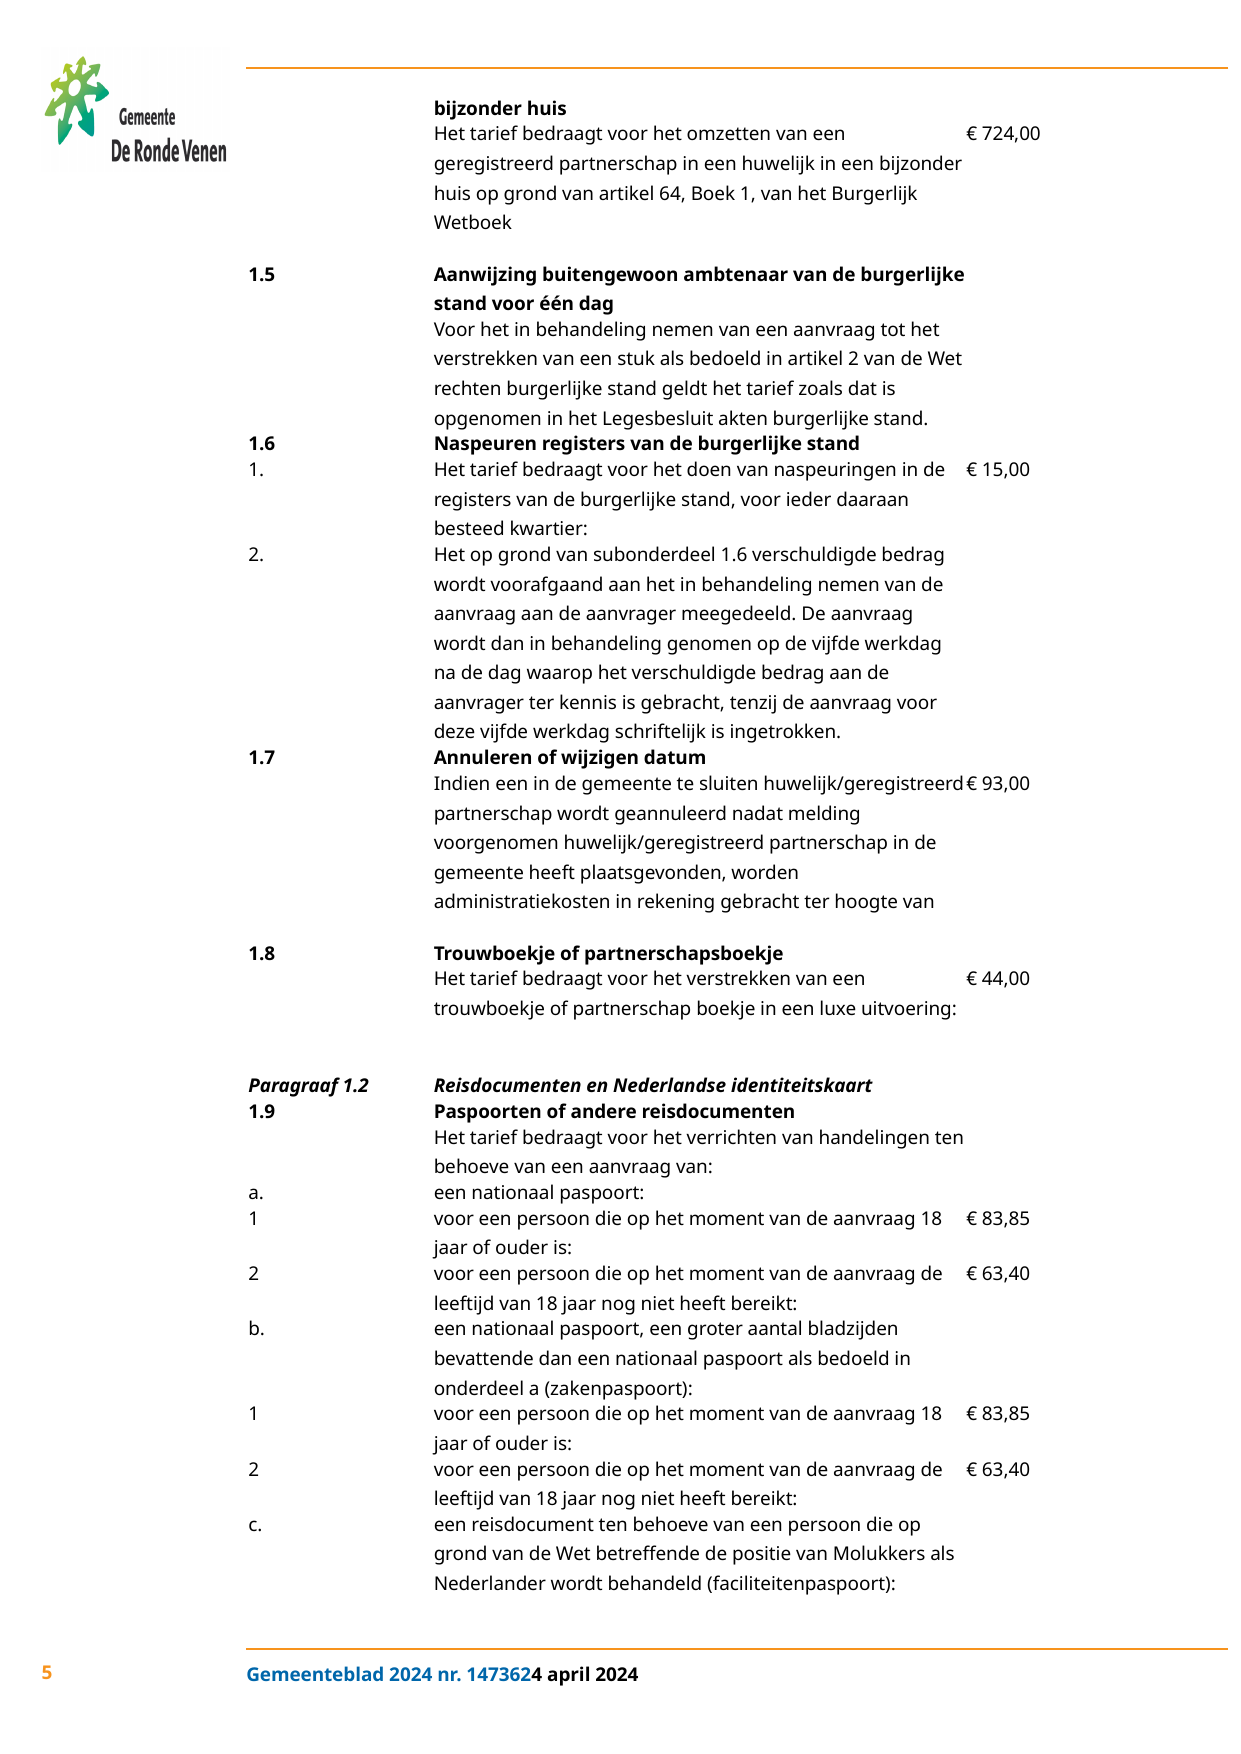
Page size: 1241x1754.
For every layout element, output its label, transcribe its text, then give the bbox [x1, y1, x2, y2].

table_cell [248, 121, 433, 235]
table_cell € 44,00 [966, 966, 1152, 1021]
table_cell Het tarief bedraagt voor het doen van naspeuringen in de registers van de burgerlijke stand, voor ieder daaraan besteed kwartier: [434, 456, 966, 541]
table_cell 1 [248, 1205, 433, 1260]
table_cell 1.5 [248, 261, 433, 316]
table_cell [966, 235, 1152, 261]
table_cell Paragraaf 1.2 [248, 1073, 433, 1098]
table_cell 2. [248, 541, 433, 744]
table_cell 2 [248, 1260, 433, 1316]
table_cell Trouwboekje of partnerschapsboekje [434, 940, 966, 966]
table_cell Het op grond van subonderdeel 1.6 verschuldigde bedrag wordt voorafgaand aan het in behandeling nemen van de aanvraag aan de aanvrager meegedeeld. De aanvraag wordt dan in behandeling genomen op de vijfde werkdag na de dag waarop het verschuldigde bedrag aan de aanvrager ter kennis is gebracht, tenzij de aanvraag voor deze vijfde werkdag schriftelijk is ingetrokken. [434, 541, 966, 744]
table_cell 1 [248, 1400, 433, 1456]
table_cell [434, 235, 966, 261]
table_cell 2 [248, 1456, 433, 1511]
table_cell [966, 1179, 1152, 1205]
table_cell 1.8 [248, 940, 433, 966]
table_cell € 63,40 [966, 1260, 1152, 1316]
table_cell Het tarief bedraagt voor het verstrekken van een trouwboekje of partnerschap boekje in een luxe uitvoering: [434, 966, 966, 1021]
table_cell [248, 1047, 433, 1072]
table_cell b. [248, 1316, 433, 1400]
picture [41, 47, 231, 172]
table_cell [966, 1021, 1152, 1047]
table_cell voor een persoon die op het moment van de aanvraag 18 jaar of ouder is: [434, 1400, 966, 1456]
table_cell € 15,00 [966, 456, 1152, 541]
table_cell Indien een in de gemeente te sluiten huwelijk/geregistreerd partnerschap wordt geannuleerd nadat melding voorgenomen huwelijk/geregistreerd partnerschap in de gemeente heeft plaatsgevonden, worden administratiekosten in rekening gebracht ter hoogte van [434, 770, 966, 914]
table_cell Naspeuren registers van de burgerlijke stand [434, 431, 966, 456]
table_cell [966, 316, 1152, 431]
table_cell [966, 1073, 1152, 1098]
table_cell [966, 1124, 1152, 1179]
table_cell Annuleren of wijzigen datum [434, 744, 966, 770]
table_cell 1. [248, 456, 433, 541]
table_cell a. [248, 1179, 433, 1205]
table_cell [248, 770, 433, 914]
table_cell € 724,00 [966, 121, 1152, 235]
table_cell [248, 235, 433, 261]
table_cell 1.9 [248, 1098, 433, 1124]
table_cell een reisdocument ten behoeve van een persoon die op grond van de Wet betreffende de positie van Molukkers als Nederlander wordt behandeld (faciliteitenpaspoort): [434, 1511, 966, 1596]
table_cell [248, 914, 433, 940]
table_cell [248, 1021, 433, 1047]
table_cell voor een persoon die op het moment van de aanvraag 18 jaar of ouder is: [434, 1205, 966, 1260]
table_cell [966, 431, 1152, 456]
table_cell Voor het in behandeling nemen van een aanvraag tot het verstrekken van een stuk als bedoeld in artikel 2 van de Wet rechten burgerlijke stand geldt het tarief zoals dat is opgenomen in het Legesbesluit akten burgerlijke stand. [434, 316, 966, 431]
table_cell [966, 1511, 1152, 1596]
table_cell Aanwijzing buitengewoon ambtenaar van de burgerlijke stand voor één dag [434, 261, 966, 316]
table_cell een nationaal paspoort: [434, 1179, 966, 1205]
table_cell [248, 966, 433, 1021]
table_cell Het tarief bedraagt voor het verrichten van handelingen ten behoeve van een aanvraag van: [434, 1124, 966, 1179]
table_cell 1.6 [248, 431, 433, 456]
table_cell € 83,85 [966, 1400, 1152, 1456]
table_cell [966, 940, 1152, 966]
table_cell voor een persoon die op het moment van de aanvraag de leeftijd van 18 jaar nog niet heeft bereikt: [434, 1260, 966, 1316]
table_cell [966, 744, 1152, 770]
table_cell [966, 261, 1152, 316]
table_cell 1.7 [248, 744, 433, 770]
table_cell [966, 914, 1152, 940]
table_cell € 93,00 [966, 770, 1152, 914]
table_cell [434, 1021, 966, 1047]
table_cell [966, 1047, 1152, 1072]
table_cell [248, 1124, 433, 1179]
table_cell Paspoorten of andere reisdocumenten [434, 1098, 966, 1124]
table_cell [248, 95, 433, 121]
table_cell € 63,40 [966, 1456, 1152, 1511]
table_cell [966, 1316, 1152, 1400]
table_cell [966, 95, 1152, 121]
table_cell [966, 541, 1152, 744]
table_cell voor een persoon die op het moment van de aanvraag de leeftijd van 18 jaar nog niet heeft bereikt: [434, 1456, 966, 1511]
table_cell bijzonder huis [434, 95, 966, 121]
table_cell [434, 1047, 966, 1072]
table_cell c. [248, 1511, 433, 1596]
table_cell Reisdocumenten en Nederlandse identiteitskaart [434, 1073, 966, 1098]
table_cell € 83,85 [966, 1205, 1152, 1260]
table_cell [434, 914, 966, 940]
table_cell [966, 1098, 1152, 1124]
table_cell [248, 316, 433, 431]
table_cell een nationaal paspoort, een groter aantal bladzijden bevattende dan een nationaal paspoort als bedoeld in onderdeel a (zakenpaspoort): [434, 1316, 966, 1400]
table_cell Het tarief bedraagt voor het omzetten van een geregistreerd partnerschap in een huwelijk in een bijzonder huis op grond van artikel 64, Boek 1, van het Burgerlijk Wetboek [434, 121, 966, 235]
